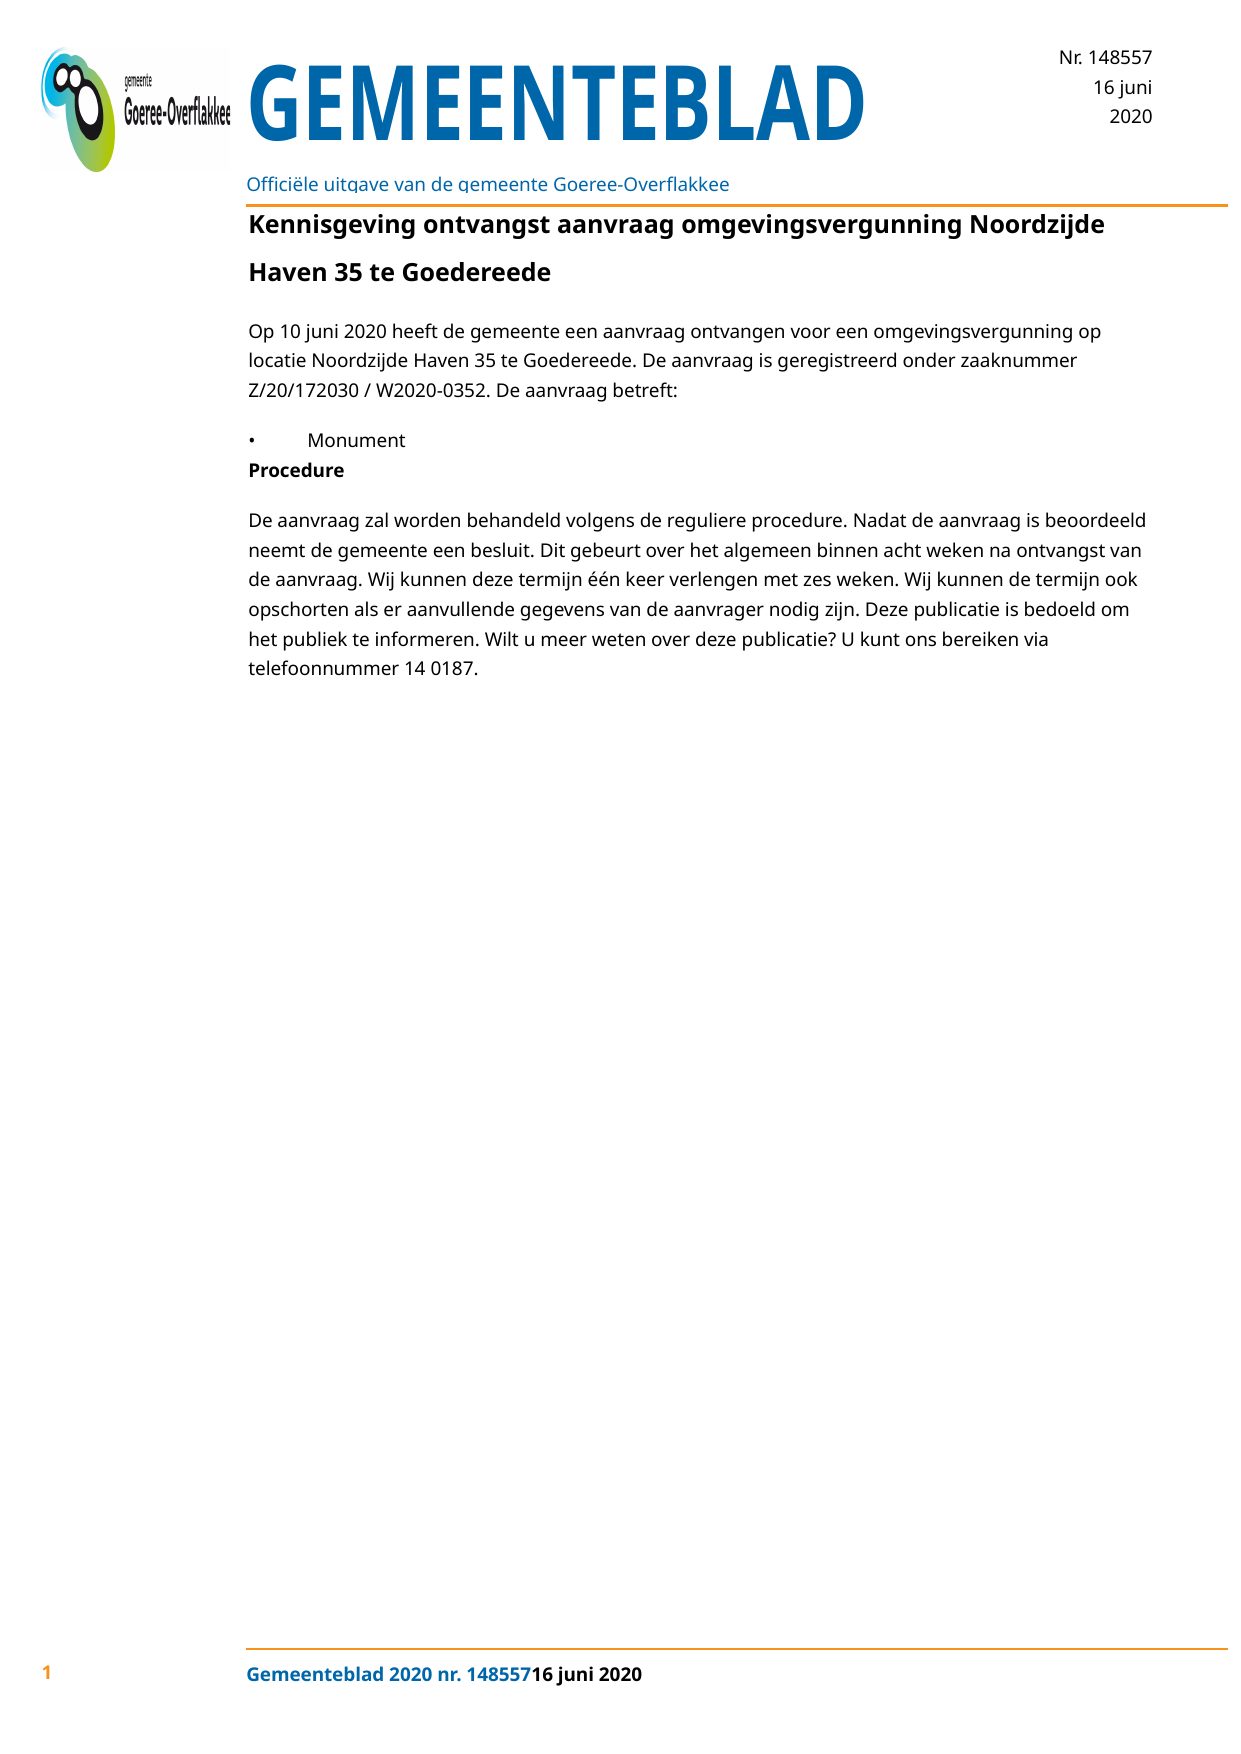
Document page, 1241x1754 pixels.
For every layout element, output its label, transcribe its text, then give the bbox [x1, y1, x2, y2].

picture [41, 47, 231, 172]
list Monument [248, 427, 1152, 453]
text De aanvraag zal worden behandeld volgens de reguliere procedure. Nadat de aanvraag is beoordeeld neemt de gemeente een besluit. Dit gebeurt over het algemeen binnen acht weken na ontvangst van de aanvraag. Wij kunnen deze termijn één keer verlengen met zes weken. Wij kunnen de termijn ook opschorten als er aanvullende gegevens van de aanvrager nodig zijn. Deze publicatie is bedoeld om het publiek te informeren. Wilt u meer weten over deze publicatie? U kunt ons bereiken via telefoonnummer 14 0187. [248, 507, 1152, 681]
text Kennisgeving ontvangst aanvraag omgevingsvergunning Noordzijde Haven 35 te Goedereede [248, 207, 1152, 288]
text Op 10 juni 2020 heeft de gemeente een aanvraag ontvangen voor een omgevingsvergunning op locatie Noordzijde Haven 35 te Goedereede. De aanvraag is geregistreerd onder zaaknummer Z/20/172030 / W2020-0352. De aanvraag betreft: [248, 318, 1152, 403]
text Procedure [248, 457, 1152, 483]
